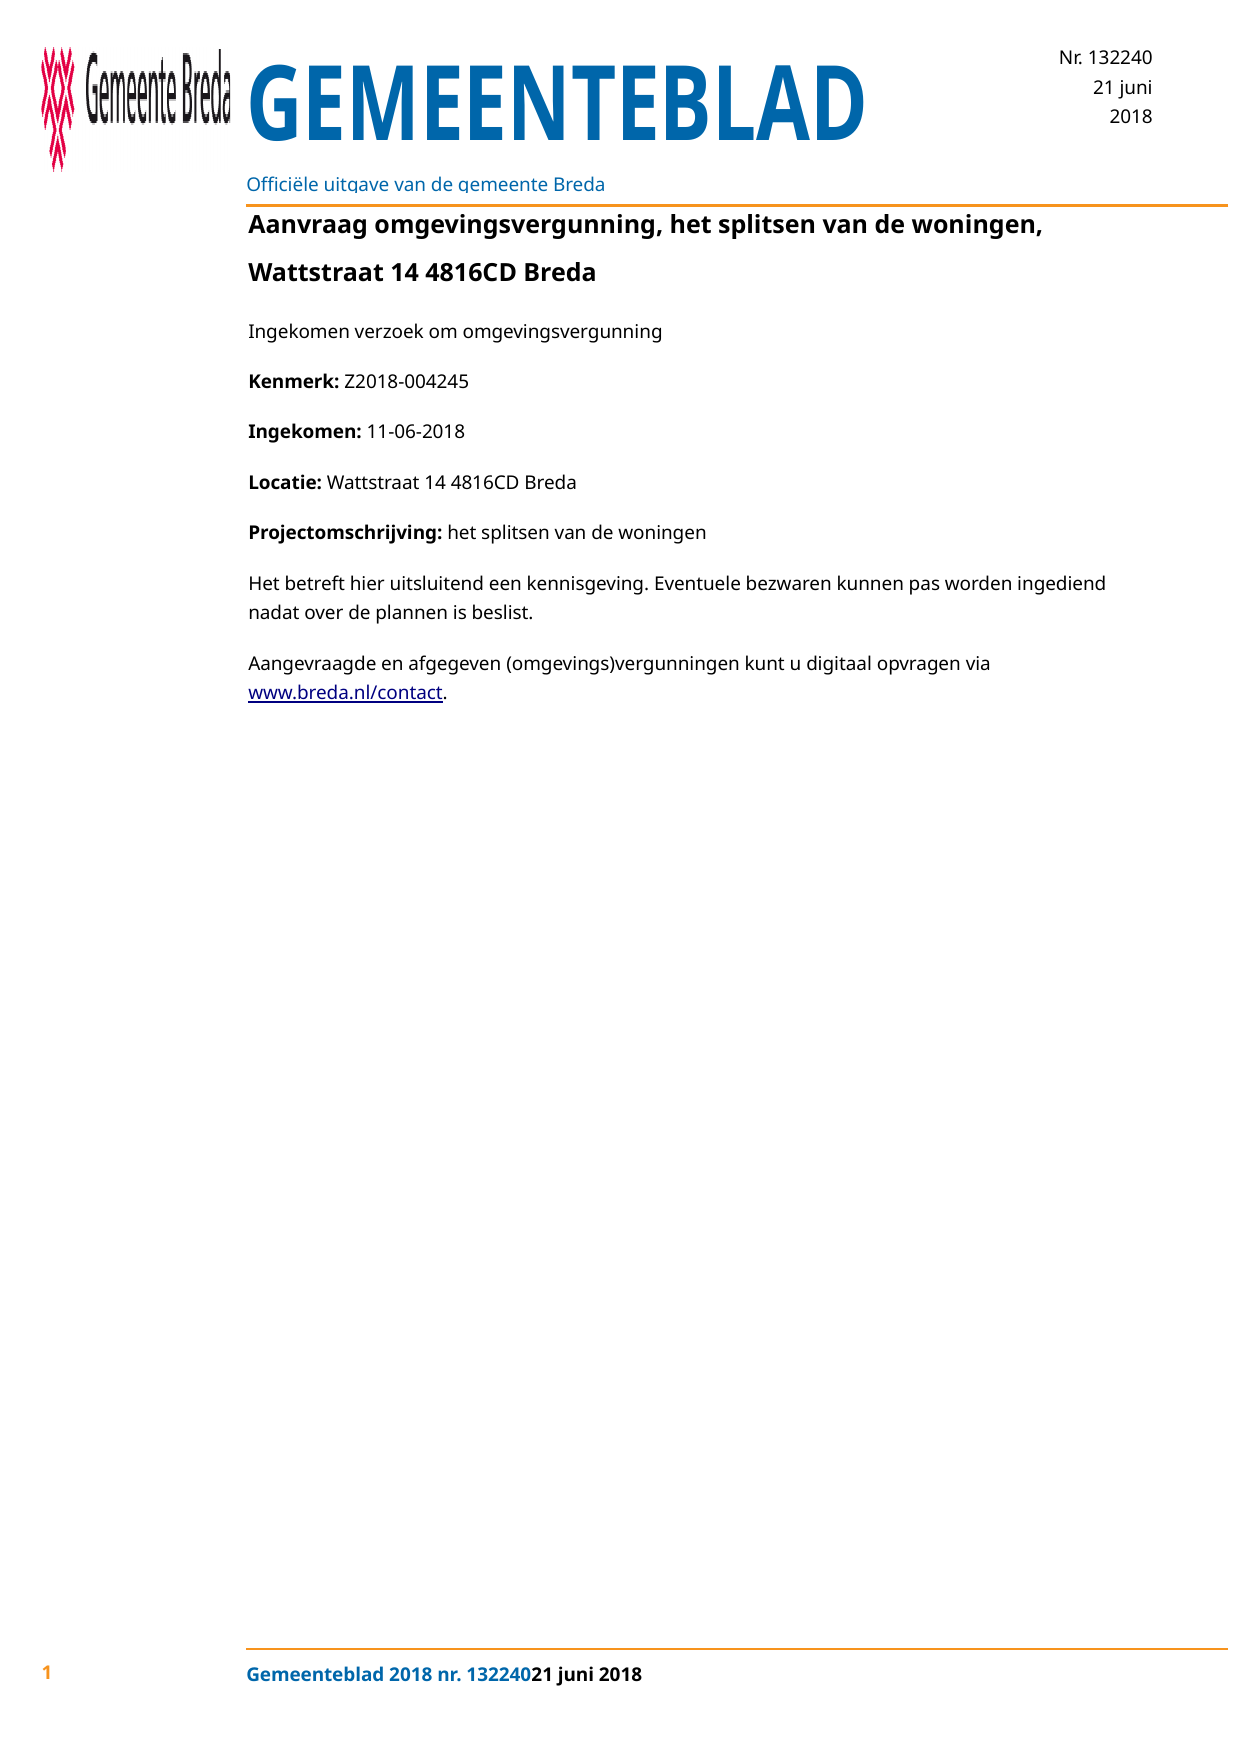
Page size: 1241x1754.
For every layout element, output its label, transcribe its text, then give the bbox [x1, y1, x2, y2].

text Aangevraagde en afgegeven (omgevings)vergunningen kunt u digitaal opvragen via www.breda.nl/contact. [248, 650, 1152, 705]
text Ingekomen verzoek om omgevingsvergunning [248, 318, 1152, 344]
text Kenmerk: Z2018-004245 [248, 368, 1152, 394]
text Het betreft hier uitsluitend een kennisgeving. Eventuele bezwaren kunnen pas worden ingediend nadat over de plannen is beslist. [248, 570, 1152, 625]
text Projectomschrijving: het splitsen van de woningen [248, 519, 1152, 545]
text Ingekomen: 11-06-2018 [248, 419, 1152, 444]
text Aanvraag omgevingsvergunning, het splitsen van de woningen, Wattstraat 14 4816CD Breda [248, 207, 1152, 288]
picture [41, 47, 231, 172]
text Locatie: Wattstraat 14 4816CD Breda [248, 469, 1152, 495]
